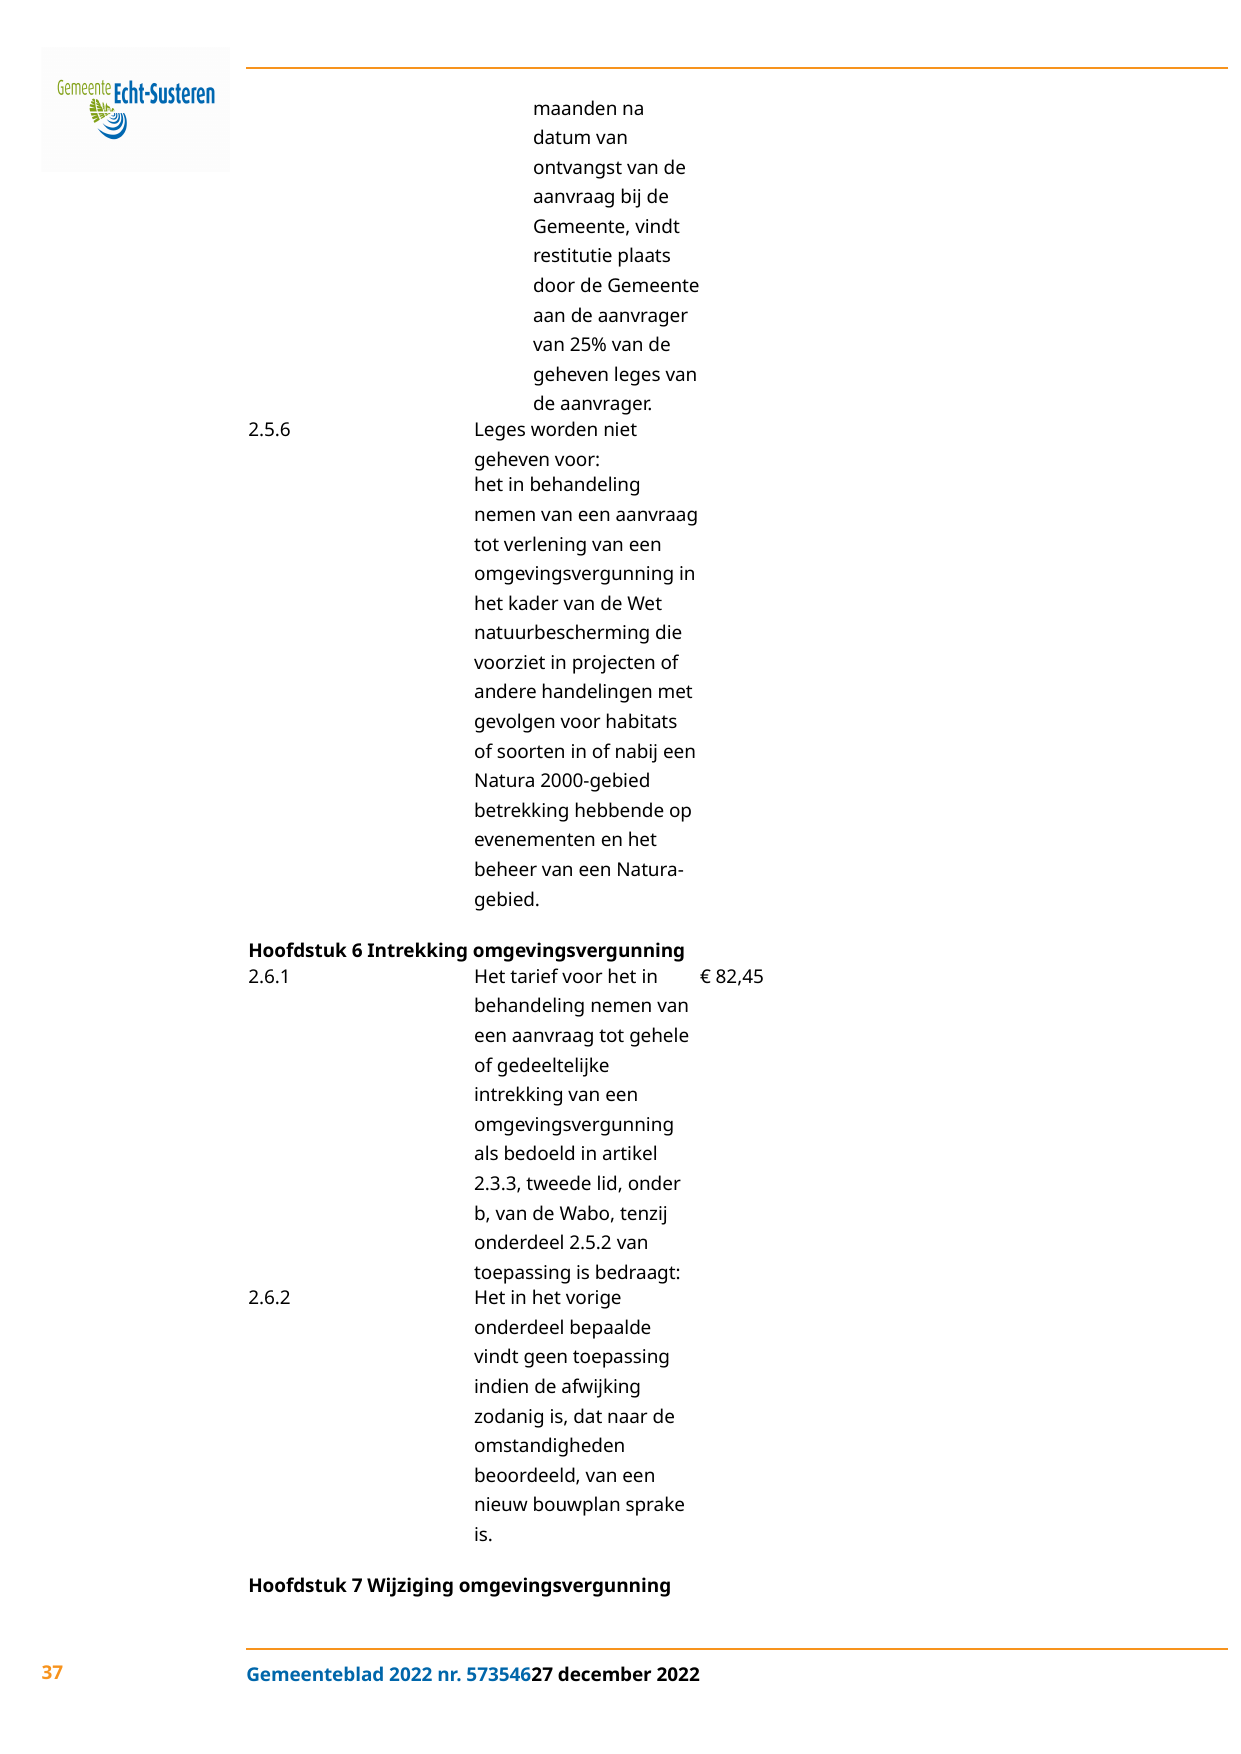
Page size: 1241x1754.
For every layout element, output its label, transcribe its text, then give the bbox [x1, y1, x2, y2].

table_cell € 82,45 [700, 963, 926, 1284]
table_cell [700, 472, 926, 912]
table_cell [700, 1547, 926, 1573]
table_cell 2.6.1 [248, 963, 474, 1284]
table_cell Leges worden niet geheven voor: [474, 416, 700, 472]
table_cell [700, 416, 926, 472]
table_cell [926, 472, 1152, 912]
table_cell [474, 1547, 700, 1573]
table_cell [926, 1285, 1152, 1547]
table_cell [926, 912, 1152, 937]
table_cell [700, 912, 926, 937]
table_cell [700, 1285, 926, 1547]
table_cell [248, 912, 474, 937]
table_cell [926, 416, 1152, 472]
table_cell [248, 472, 474, 912]
table_cell [700, 95, 926, 416]
table_cell Het tarief voor het in behandeling nemen van een aanvraag tot gehele of gedeeltelijke intrekking van een omgevingsvergunning als bedoeld in artikel 2.3.3, tweede lid, onder b, van de Wabo, tenzij onderdeel 2.5.2 van toepassing is bedraagt: [474, 963, 700, 1284]
table_cell [474, 912, 700, 937]
table_cell 2.6.2 [248, 1285, 474, 1547]
table_cell 2.5.6 [248, 416, 474, 472]
table_cell maanden na datum van ontvangst van de aanvraag bij de Gemeente, vindt restitutie plaats door de Gemeente aan de aanvrager van 25% van de geheven leges van de aanvrager. [474, 95, 700, 416]
table_cell [926, 963, 1152, 1284]
table_cell Het in het vorige onderdeel bepaalde vindt geen toepassing indien de afwijking zodanig is, dat naar de omstandigheden beoordeeld, van een nieuw bouwplan sprake is. [474, 1285, 700, 1547]
table_cell Hoofdstuk 6 Intrekking omgevingsvergunning [248, 937, 700, 963]
table_cell Hoofdstuk 7 Wijziging omgevingsvergunning [248, 1573, 700, 1598]
table_cell [926, 1547, 1152, 1573]
table_cell [248, 95, 474, 416]
table_cell [926, 937, 1152, 963]
table_cell [700, 1573, 926, 1598]
table_cell [926, 1573, 1152, 1598]
table_cell het in behandeling nemen van een aanvraag tot verlening van een omgevingsvergunning in het kader van de Wet natuurbescherming die voorziet in projecten of andere handelingen met gevolgen voor habitats of soorten in of nabij een Natura 2000-gebied betrekking hebbende op evenementen en het beheer van een Natura-gebied. [474, 472, 700, 912]
table_cell [926, 95, 1152, 416]
table_cell [248, 1547, 474, 1573]
picture [41, 47, 231, 172]
table_cell [700, 937, 926, 963]
